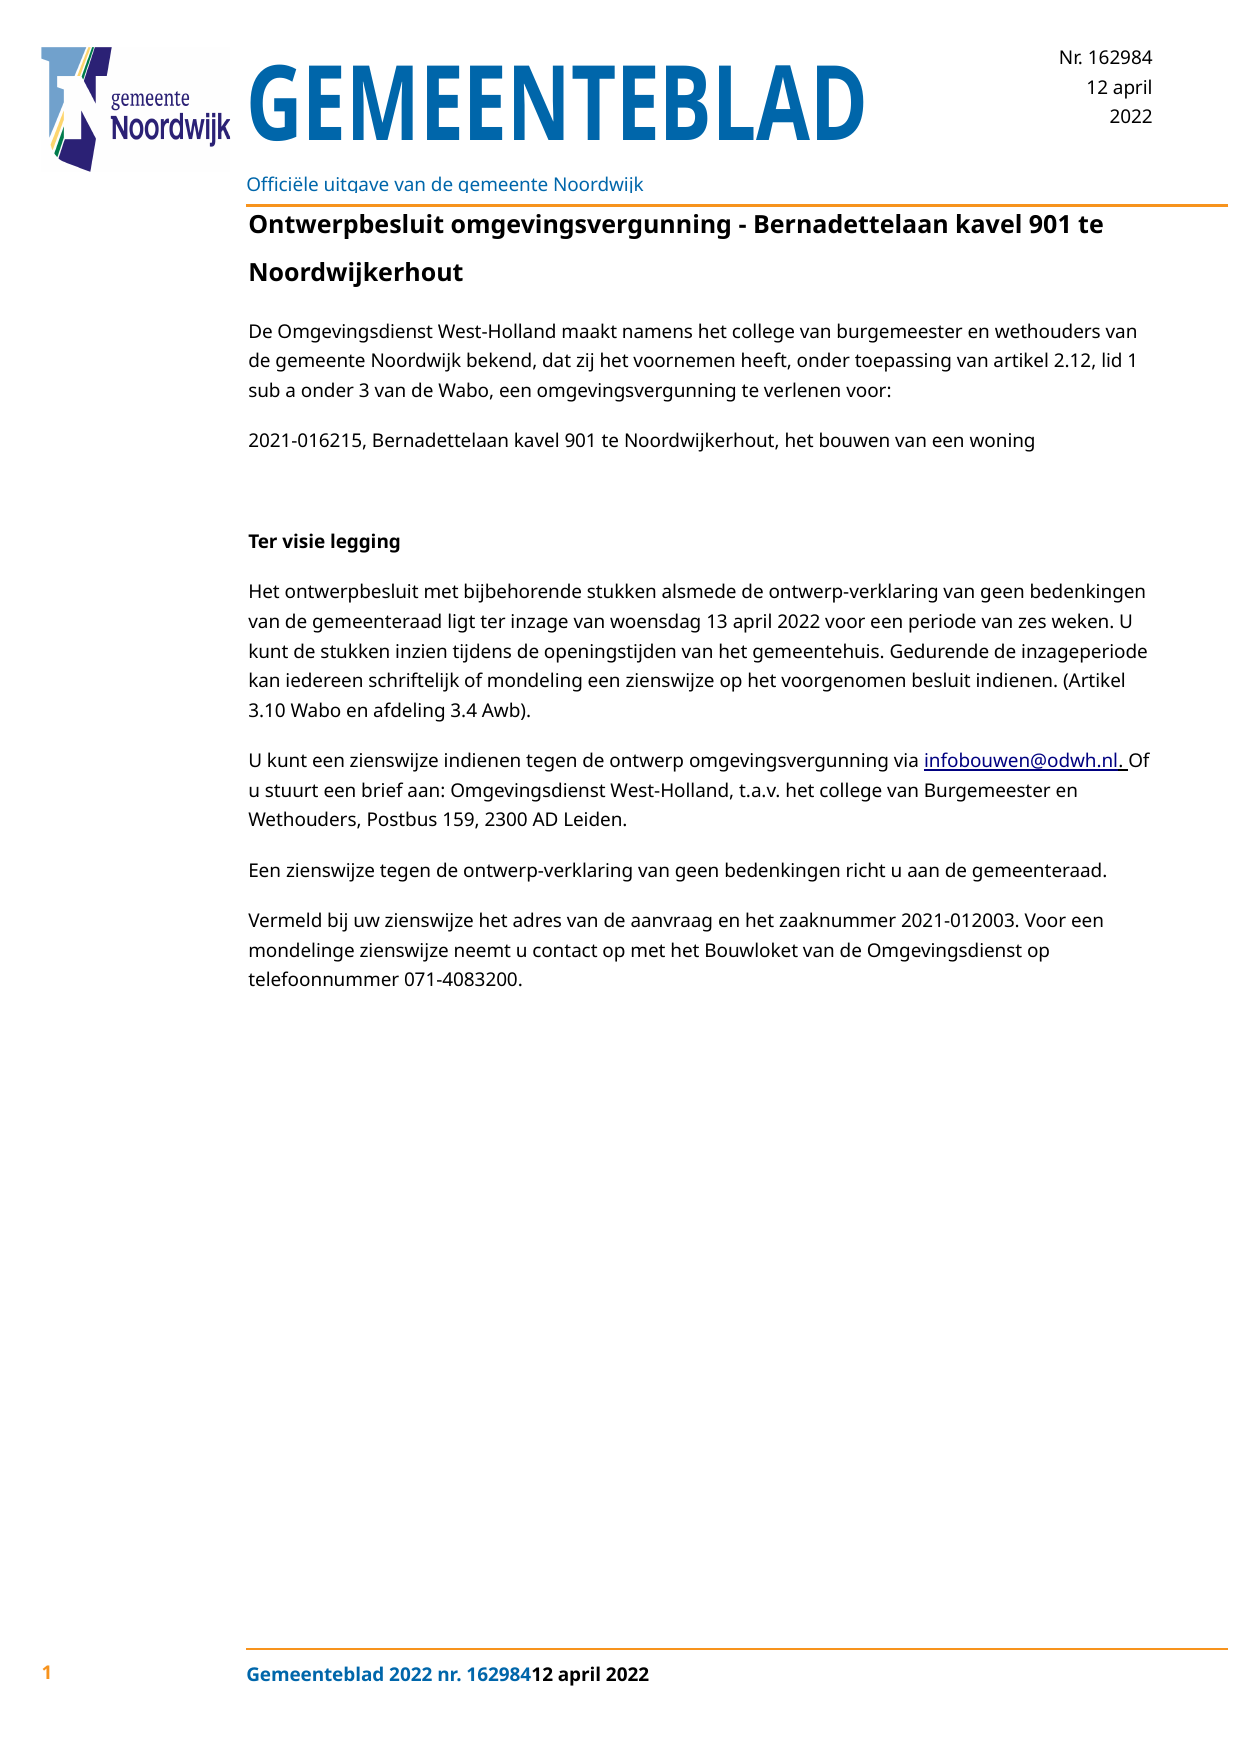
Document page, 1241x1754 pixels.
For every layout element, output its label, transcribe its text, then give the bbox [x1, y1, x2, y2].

text 2021-016215, Bernadettelaan kavel 901 te Noordwijkerhout, het bouwen van een woning [248, 427, 1152, 453]
text Vermeld bij uw zienswijze het adres van de aanvraag en het zaaknummer 2021-012003. Voor een mondelinge zienswijze neemt u contact op met het Bouwloket van de Omgevingsdienst op telefoonnummer 071-4083200. [248, 907, 1152, 992]
text Ontwerpbesluit omgevingsvergunning - Bernadettelaan kavel 901 te Noordwijkerhout [248, 207, 1152, 288]
text De Omgevingsdienst West-Holland maakt namens het college van burgemeester en wethouders van de gemeente Noordwijk bekend, dat zij het voornemen heeft, onder toepassing van artikel 2.12, lid 1 sub a onder 3 van de Wabo, een omgevingsvergunning te verlenen voor: [248, 318, 1152, 403]
text Het ontwerpbesluit met bijbehorende stukken alsmede de ontwerp-verklaring van geen bedenkingen van de gemeenteraad ligt ter inzage van woensdag 13 april 2022 voor een periode van zes weken. U kunt de stukken inzien tijdens de openingstijden van het gemeentehuis. Gedurende de inzageperiode kan iedereen schriftelijk of mondeling een zienswijze op het voorgenomen besluit indienen. (Artikel 3.10 Wabo en afdeling 3.4 Awb). [248, 579, 1152, 723]
text U kunt een zienswijze indienen tegen de ontwerp omgevingsvergunning via infobouwen@odwh.nl. Of u stuurt een brief aan: Omgevingsdienst West-Holland, t.a.v. het college van Burgemeester en Wethouders, Postbus 159, 2300 AD Leiden. [248, 747, 1152, 832]
picture [41, 47, 231, 172]
text Ter visie legging [248, 528, 1152, 554]
text Een zienswijze tegen de ontwerp-verklaring van geen bedenkingen richt u aan de gemeenteraad. [248, 857, 1152, 883]
